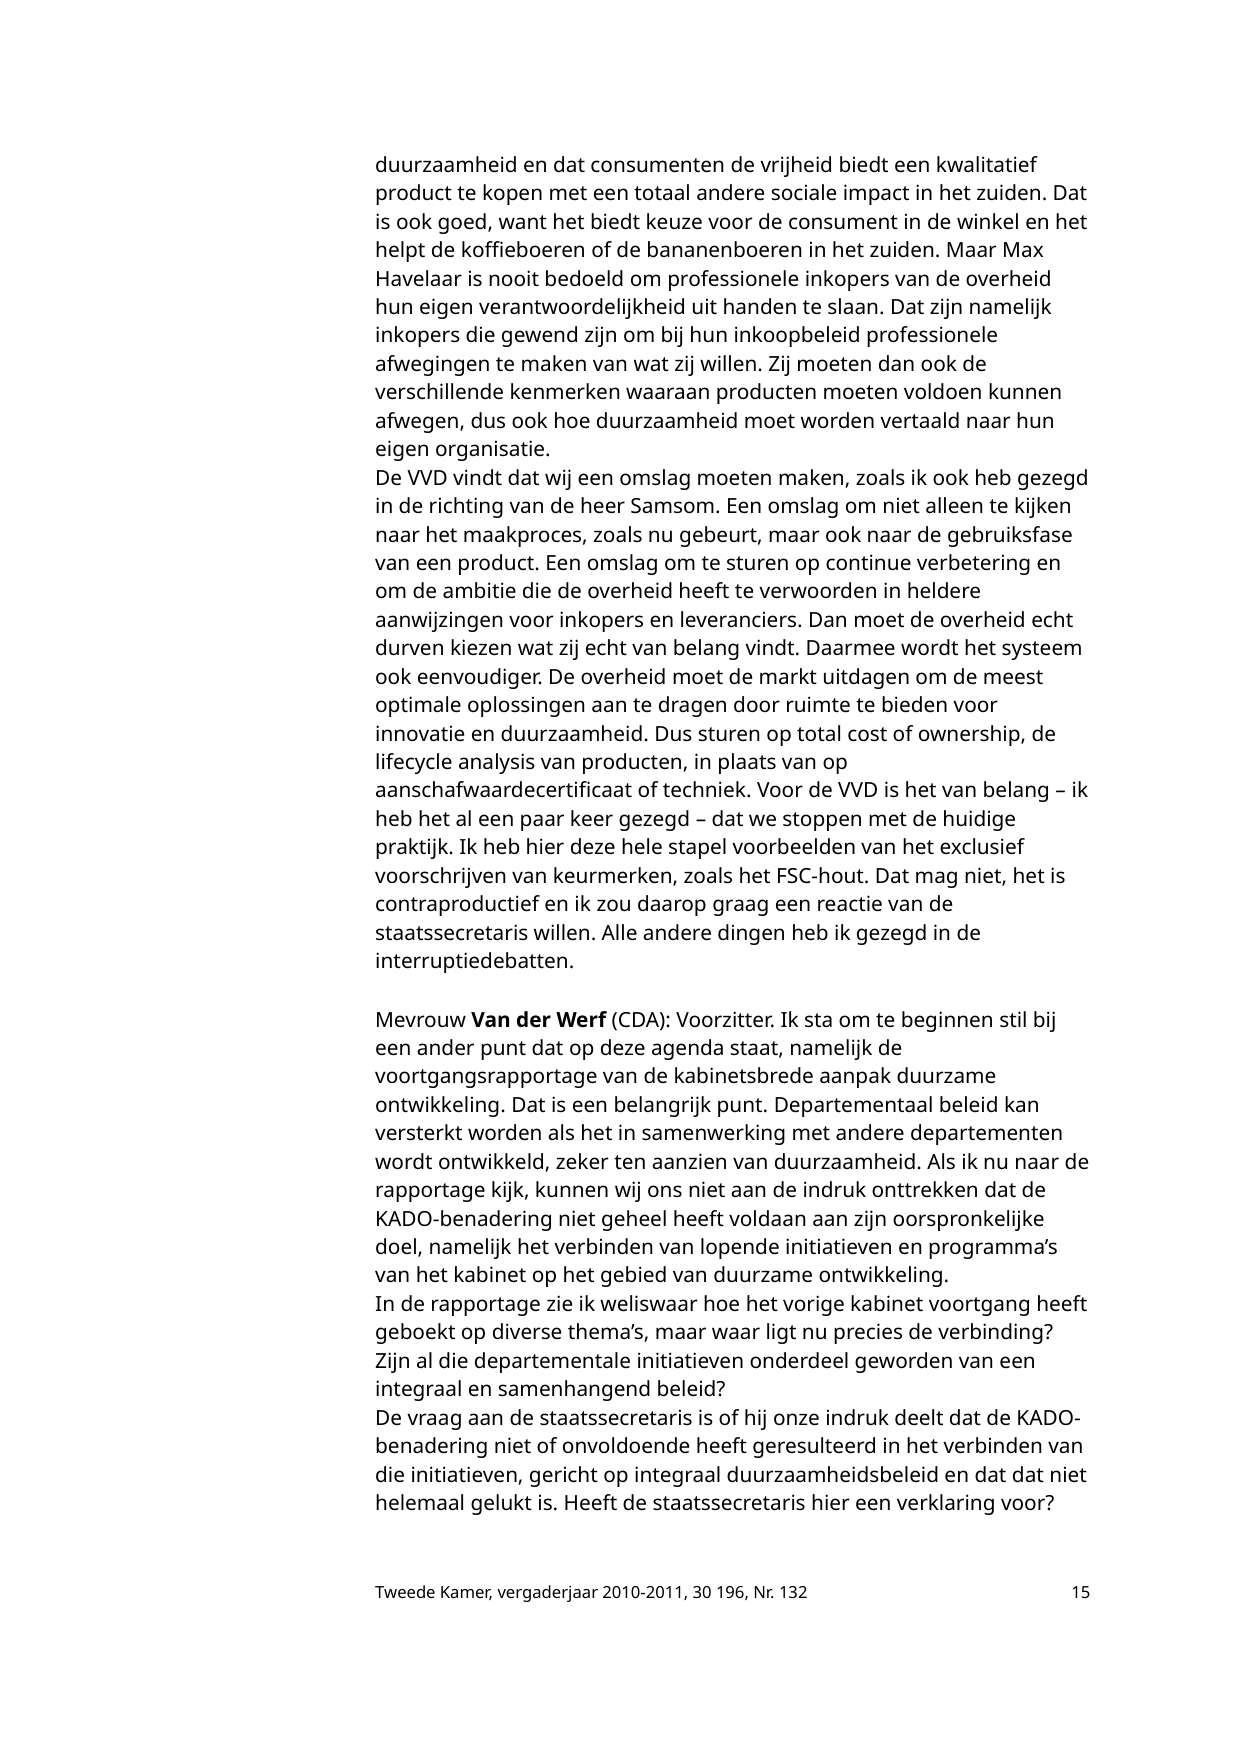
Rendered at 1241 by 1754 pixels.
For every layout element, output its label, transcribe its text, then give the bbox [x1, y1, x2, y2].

text duurzaamheid en dat consumenten de vrijheid biedt een kwalitatief product te kopen met een totaal andere sociale impact in het zuiden. Dat is ook goed, want het biedt keuze voor de consument in de winkel en het helpt de koffieboeren of de bananenboeren in het zuiden. Maar Max Havelaar is nooit bedoeld om professionele inkopers van de overheid hun eigen verantwoordelijkheid uit handen te slaan. Dat zijn namelijk inkopers die gewend zijn om bij hun inkoopbeleid professionele afwegingen te maken van wat zij willen. Zij moeten dan ook de verschillende kenmerken waaraan producten moeten voldoen kunnen afwegen, dus ook hoe duurzaamheid moet worden vertaald naar hun eigen organisatie. [375, 150, 1090, 463]
text Mevrouw Van der Werf (CDA): Voorzitter. Ik sta om te beginnen stil bij een ander punt dat op deze agenda staat, namelijk de voortgangsrapportage van de kabinetsbrede aanpak duurzame ontwikkeling. Dat is een belangrijk punt. Departementaal beleid kan versterkt worden als het in samenwerking met andere departementen wordt ontwikkeld, zeker ten aanzien van duurzaamheid. Als ik nu naar de rapportage kijk, kunnen wij ons niet aan de indruk onttrekken dat de KADO-benadering niet geheel heeft voldaan aan zijn oorspronkelijke doel, namelijk het verbinden van lopende initiatieven en programma’s van het kabinet op het gebied van duurzame ontwikkeling. [375, 1005, 1090, 1289]
text De VVD vindt dat wij een omslag moeten maken, zoals ik ook heb gezegd in de richting van de heer Samsom. Een omslag om niet alleen te kijken naar het maakproces, zoals nu gebeurt, maar ook naar de gebruiksfase van een product. Een omslag om te sturen op continue verbetering en om de ambitie die de overheid heeft te verwoorden in heldere aanwijzingen voor inkopers en leveranciers. Dan moet de overheid echt durven kiezen wat zij echt van belang vindt. Daarmee wordt het systeem ook eenvoudiger. De overheid moet de markt uitdagen om de meest optimale oplossingen aan te dragen door ruimte te bieden voor innovatie en duurzaamheid. Dus sturen op total cost of ownership, de lifecycle analysis van producten, in plaats van op aanschafwaardecertificaat of techniek. Voor de VVD is het van belang – ik heb het al een paar keer gezegd – dat we stoppen met de huidige praktijk. Ik heb hier deze hele stapel voorbeelden van het exclusief voorschrijven van keurmerken, zoals het FSC-hout. Dat mag niet, het is contraproductief en ik zou daarop graag een reactie van de staatssecretaris willen. Alle andere dingen heb ik gezegd in de interruptiedebatten. [375, 463, 1090, 975]
text In de rapportage zie ik weliswaar hoe het vorige kabinet voortgang heeft geboekt op diverse thema’s, maar waar ligt nu precies de verbinding? Zijn al die departementale initiatieven onderdeel geworden van een integraal en samenhangend beleid? [375, 1289, 1090, 1403]
text De vraag aan de staatssecretaris is of hij onze indruk deelt dat de KADO-benadering niet of onvoldoende heeft geresulteerd in het verbinden van die initiatieven, gericht op integraal duurzaamheidsbeleid en dat dat niet helemaal gelukt is. Heeft de staatssecretaris hier een verklaring voor? [375, 1403, 1090, 1517]
